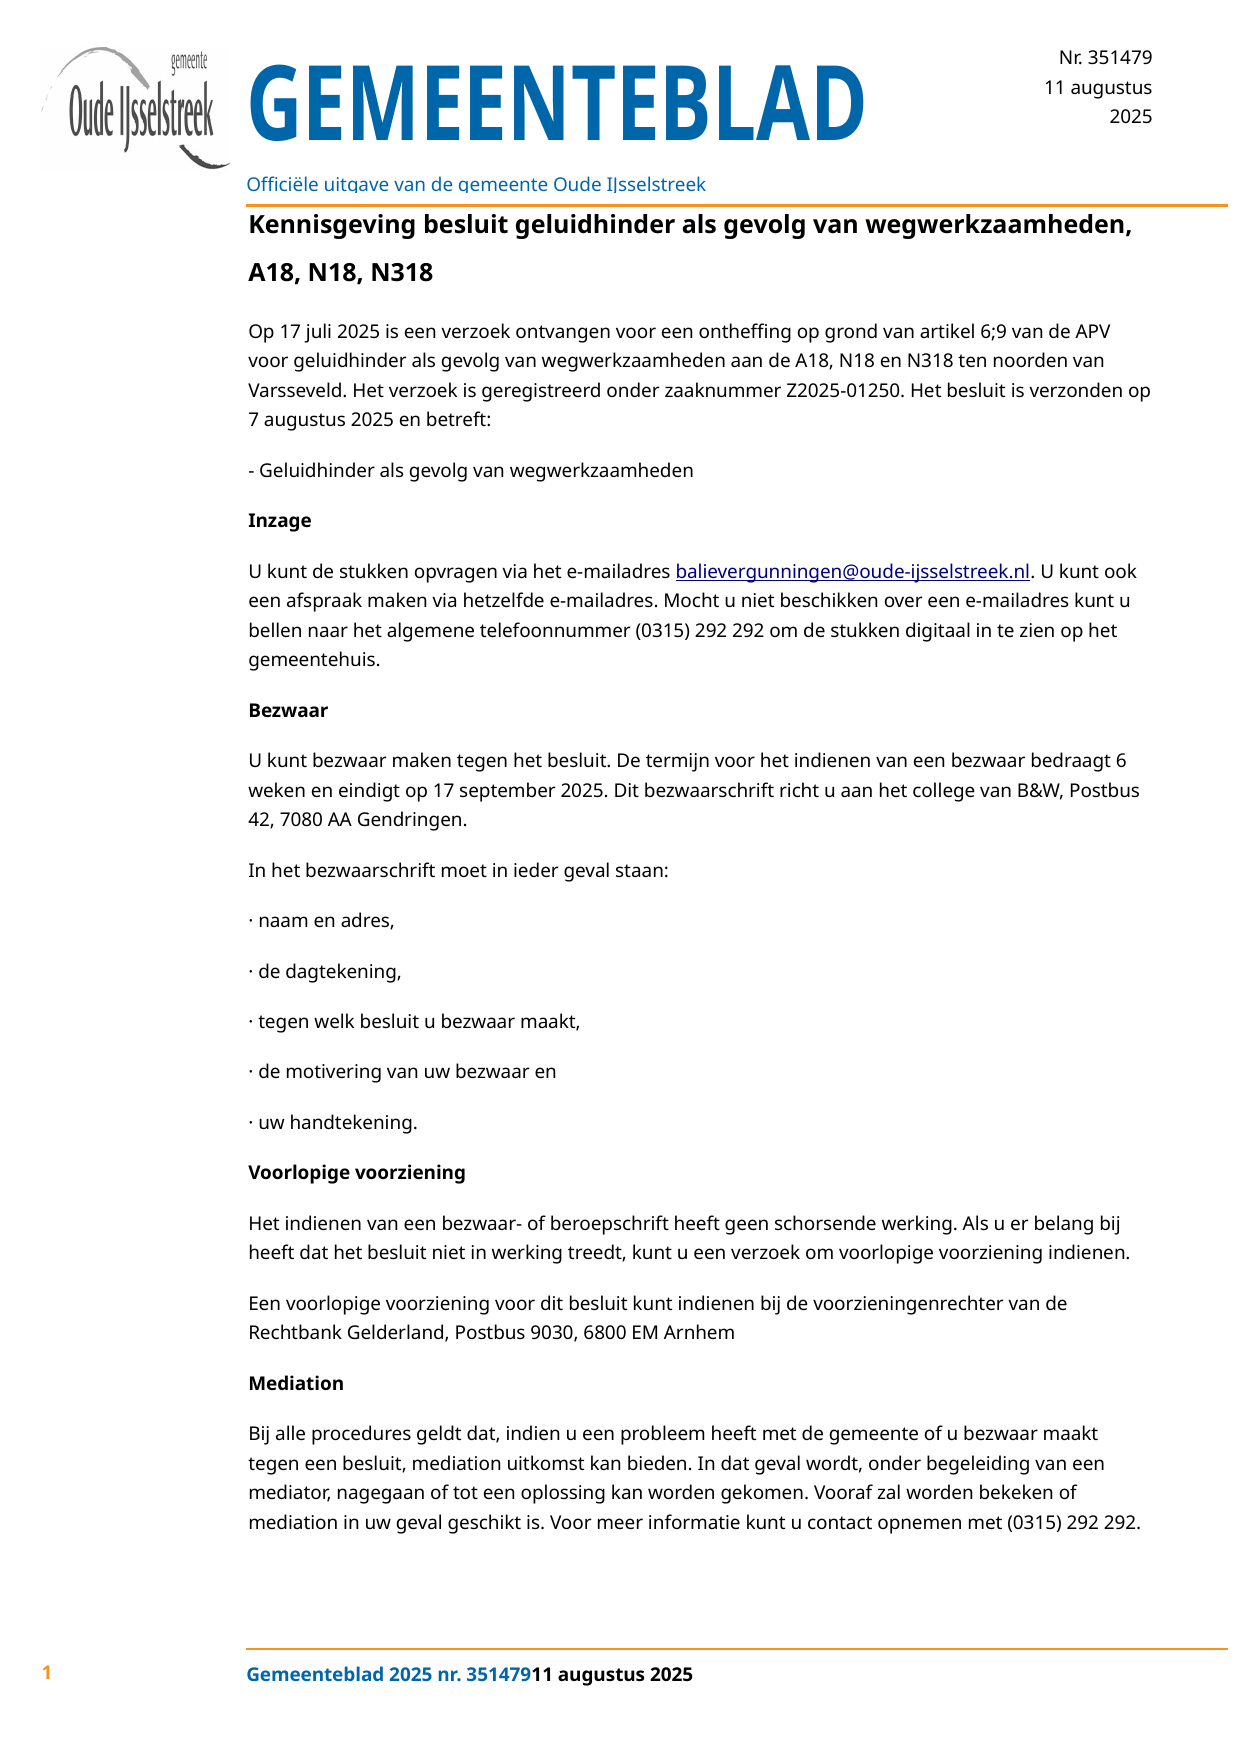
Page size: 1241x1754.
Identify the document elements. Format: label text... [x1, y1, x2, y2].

text U kunt bezwaar maken tegen het besluit. De termijn voor het indienen van een bezwaar bedraagt 6 weken en eindigt op 17 september 2025. Dit bezwaarschrift richt u aan het college van B&W, Postbus 42, 7080 AA Gendringen. [248, 747, 1152, 832]
text Bezwaar [248, 697, 1152, 723]
text Kennisgeving besluit geluidhinder als gevolg van wegwerkzaamheden, A18, N18, N318 [248, 207, 1152, 288]
text Inzage [248, 507, 1152, 533]
text Op 17 juli 2025 is een verzoek ontvangen voor een ontheffing op grond van artikel 6;9 van de APV voor geluidhinder als gevolg van wegwerkzaamheden aan de A18, N18 en N318 ten noorden van Varsseveld. Het verzoek is geregistreerd onder zaaknummer Z2025-01250. Het besluit is verzonden op 7 augustus 2025 en betreft: [248, 318, 1152, 432]
text · uw handtekening. [248, 1109, 1152, 1135]
text Een voorlopige voorziening voor dit besluit kunt indienen bij de voorzieningenrechter van de Rechtbank Gelderland, Postbus 9030, 6800 EM Arnhem [248, 1290, 1152, 1345]
text - Geluidhinder als gevolg van wegwerkzaamheden [248, 457, 1152, 483]
text · naam en adres, [248, 907, 1152, 933]
text Mediation [248, 1370, 1152, 1396]
text Bij alle procedures geldt dat, indien u een probleem heeft met de gemeente of u bezwaar maakt tegen een besluit, mediation uitkomst kan bieden. In dat geval wordt, onder begeleiding van een mediator, nagegaan of tot een oplossing kan worden gekomen. Vooraf zal worden bekeken of mediation in uw geval geschikt is. Voor meer informatie kunt u contact opnemen met (0315) 292 292. [248, 1420, 1152, 1535]
text · de motivering van uw bezwaar en [248, 1059, 1152, 1084]
text Voorlopige voorziening [248, 1159, 1152, 1185]
text · de dagtekening, [248, 958, 1152, 984]
text · tegen welk besluit u bezwaar maakt, [248, 1008, 1152, 1034]
text U kunt de stukken opvragen via het e-mailadres balievergunningen@oude-ijsselstreek.nl. U kunt ook een afspraak maken via hetzelfde e-mailadres. Mocht u niet beschikken over een e-mailadres kunt u bellen naar het algemene telefoonnummer (0315) 292 292 om de stukken digitaal in te zien op het gemeentehuis. [248, 558, 1152, 672]
text Het indienen van een bezwaar- of beroepschrift heeft geen schorsende werking. Als u er belang bij heeft dat het besluit niet in werking treedt, kunt u een verzoek om voorlopige voorziening indienen. [248, 1210, 1152, 1265]
picture [41, 47, 231, 172]
text In het bezwaarschrift moet in ieder geval staan: [248, 857, 1152, 883]
